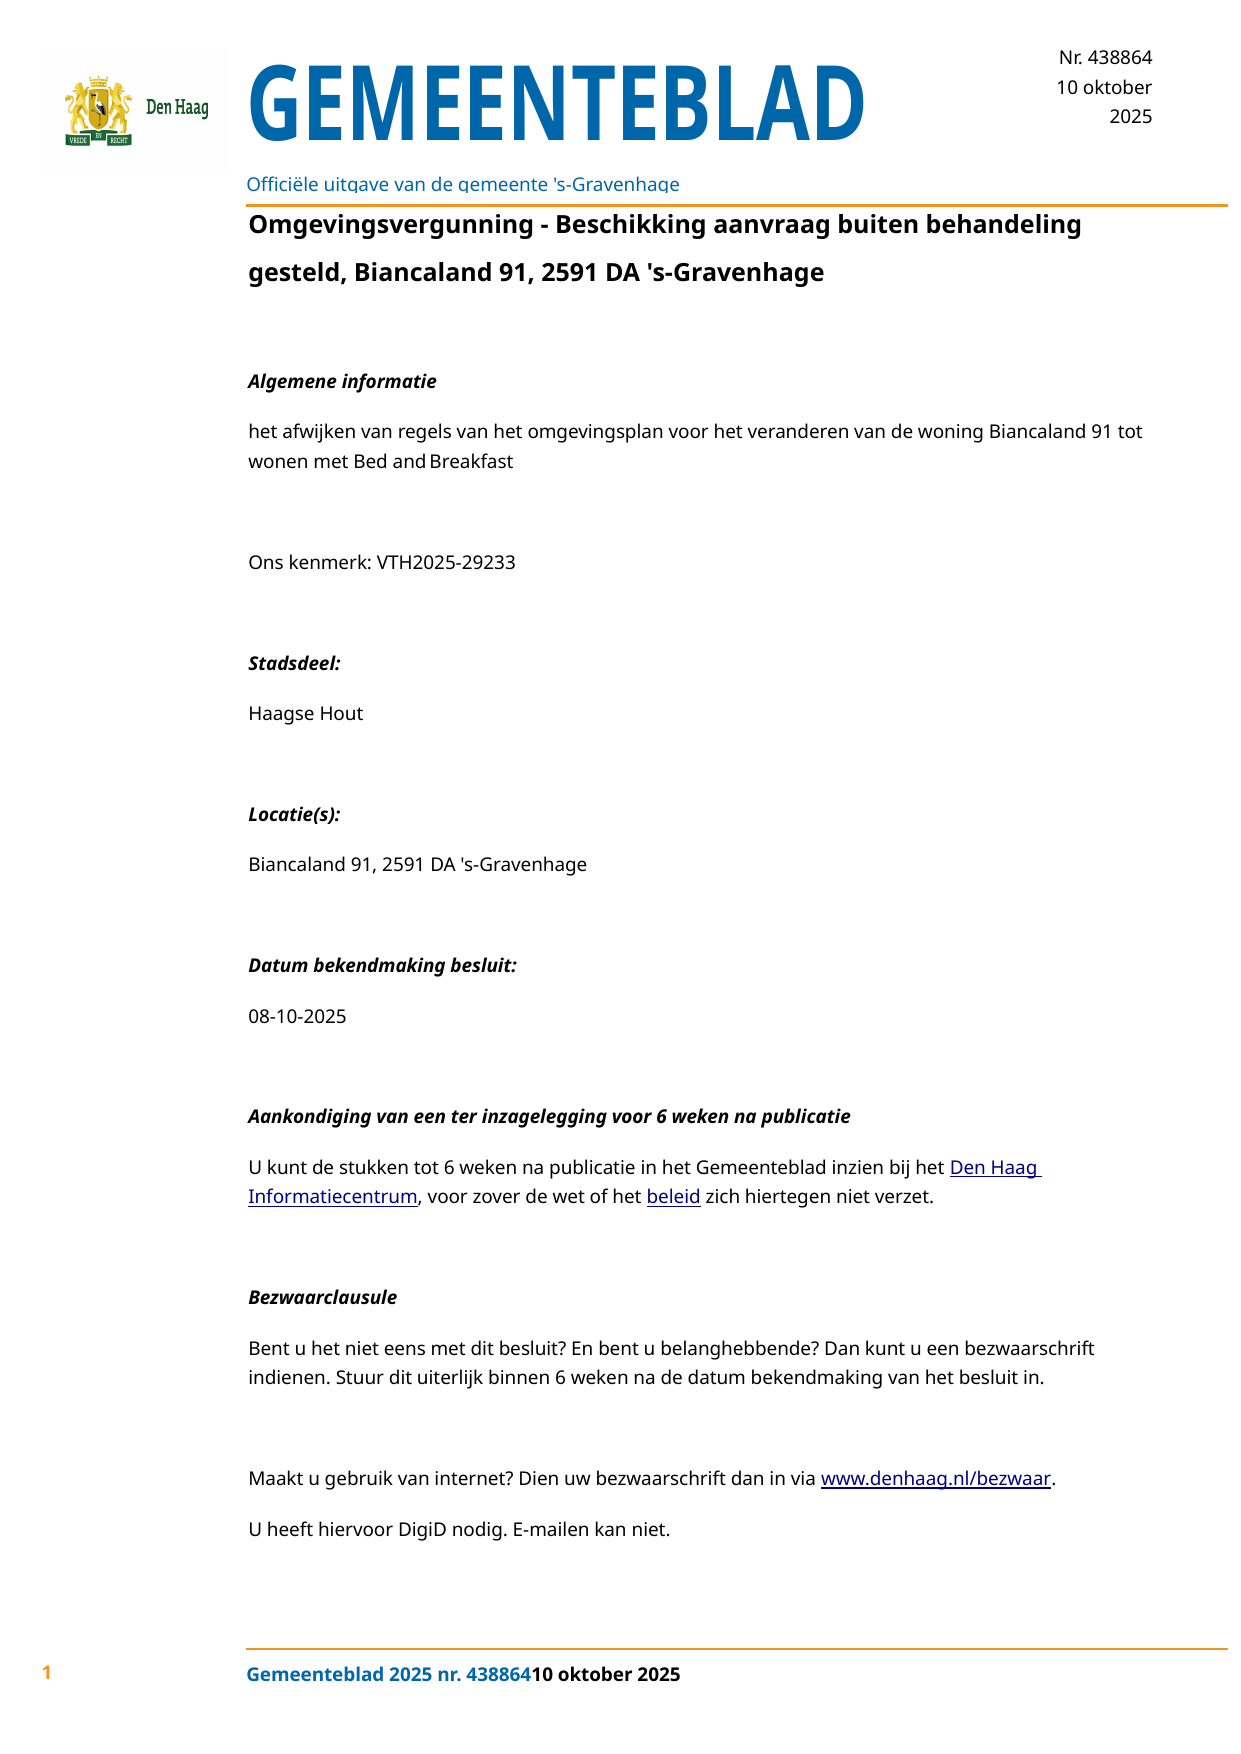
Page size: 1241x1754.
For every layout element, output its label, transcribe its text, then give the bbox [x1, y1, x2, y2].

text Biancaland 91, 2591 DA 's-Gravenhage [248, 852, 1152, 877]
text U kunt de stukken tot 6 weken na publicatie in het Gemeenteblad inzien bij het Den Haag Informatiecentrum, voor zover de wet of het beleid zich hiertegen niet verzet. [248, 1154, 1152, 1209]
text het afwijken van regels van het omgevingsplan voor het veranderen van de woning Biancaland 91 tot wonen met Bed and Breakfast [248, 419, 1152, 474]
text Ons kenmerk: VTH2025-29233 [248, 549, 1152, 575]
text 08-10-2025 [248, 1003, 1152, 1029]
text Haagse Hout [248, 700, 1152, 726]
text Bezwaarclausule [248, 1284, 1152, 1310]
text Aankondiging van een ter inzagelegging voor 6 weken na publicatie [248, 1104, 1152, 1129]
text Omgevingsvergunning - Beschikking aanvraag buiten behandeling gesteld, Biancaland 91, 2591 DA 's-Gravenhage [248, 207, 1152, 288]
text Datum bekendmaking besluit: [248, 952, 1152, 978]
text Bent u het niet eens met dit besluit? En bent u belanghebbende? Dan kunt u een bezwaarschrift indienen. Stuur dit uiterlijk binnen 6 weken na de datum bekendmaking van het besluit in. [248, 1335, 1152, 1390]
text Algemene informatie [248, 368, 1152, 394]
picture [41, 47, 231, 172]
text Stadsdeel: [248, 650, 1152, 676]
text Locatie(s): [248, 801, 1152, 827]
text Maakt u gebruik van internet? Dien uw bezwaarschrift dan in via www.denhaag.nl/bezwaar. [248, 1465, 1152, 1491]
text U heeft hiervoor DigiD nodig. E-mailen kan niet. [248, 1516, 1152, 1542]
